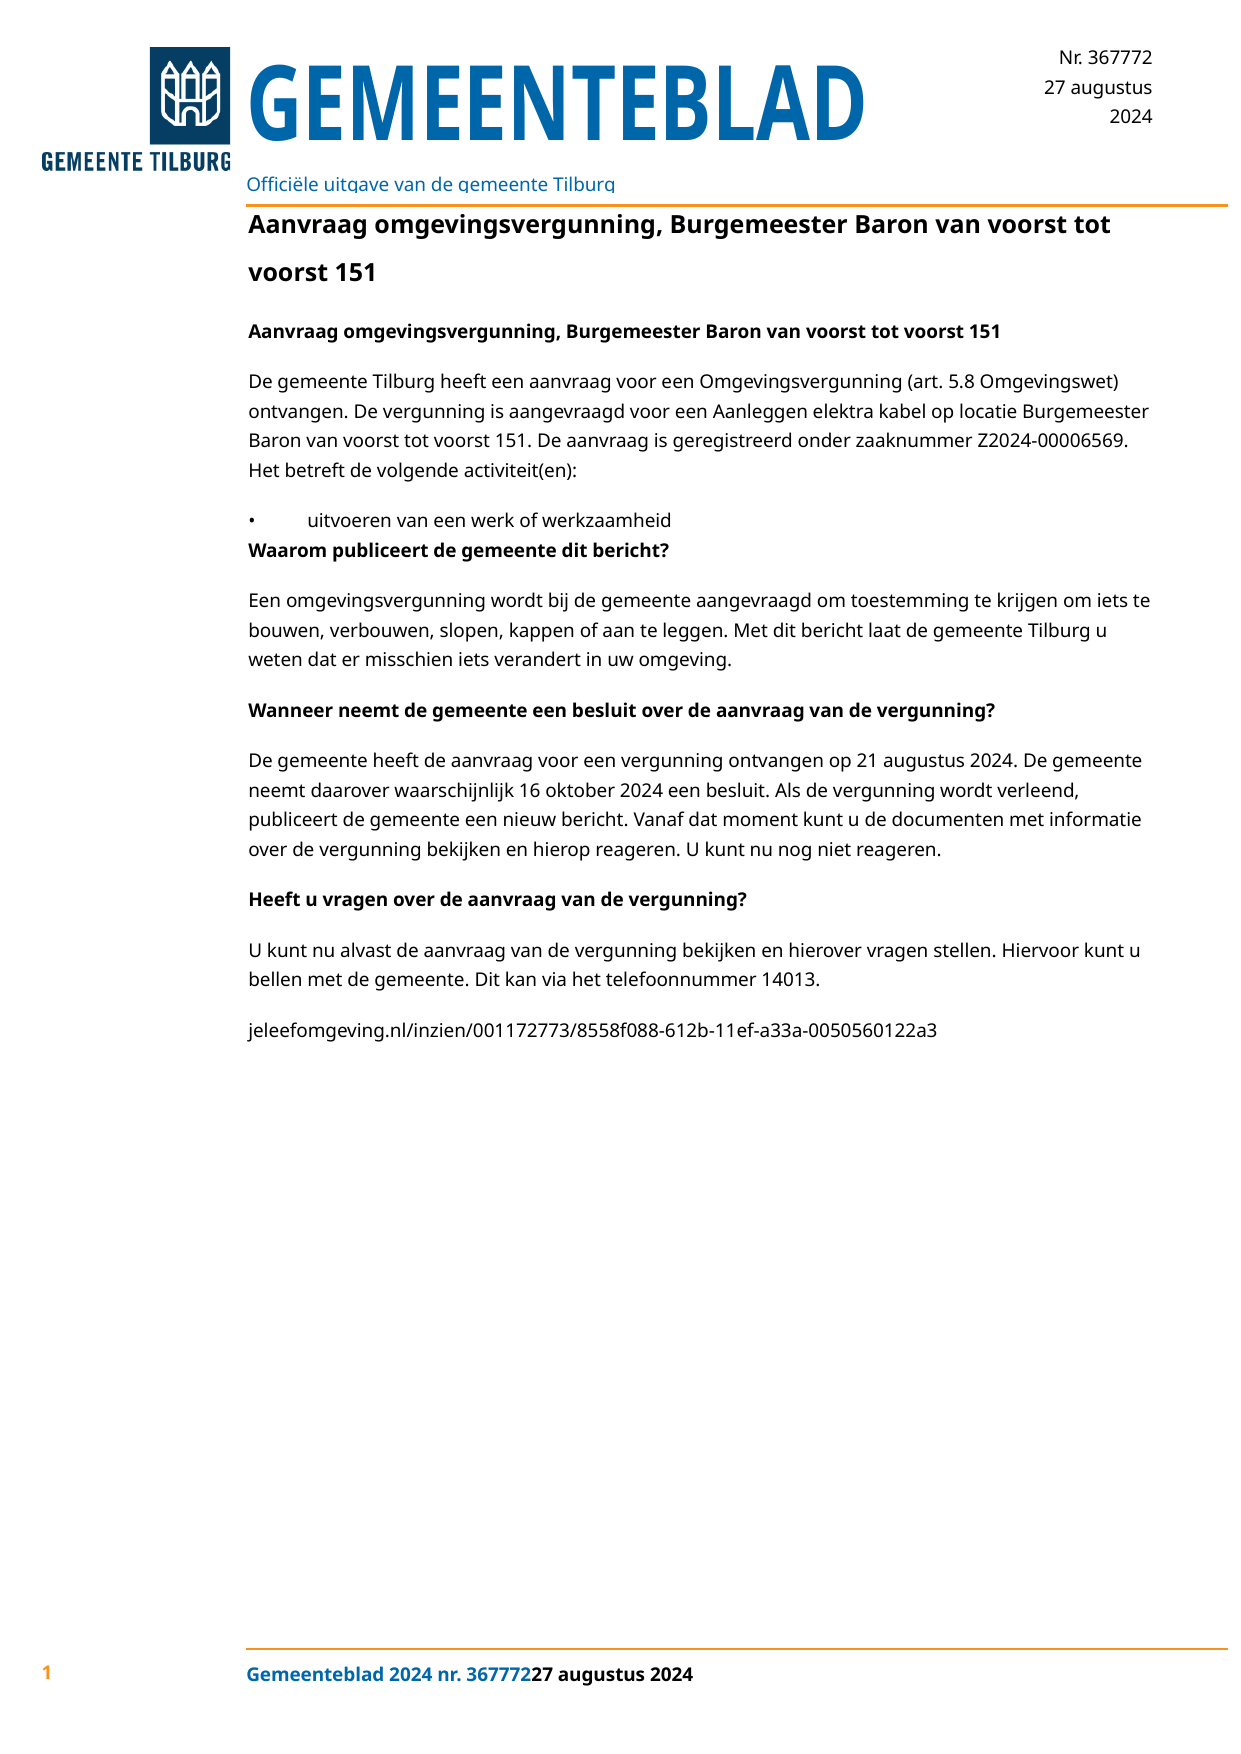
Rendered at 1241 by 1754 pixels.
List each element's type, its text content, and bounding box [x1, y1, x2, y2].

text jeleefomgeving.nl/inzien/001172773/8558f088-612b-11ef-a33a-0050560122a3 [248, 1017, 1152, 1043]
text De gemeente heeft de aanvraag voor een vergunning ontvangen op 21 augustus 2024. De gemeente neemt daarover waarschijnlijk 16 oktober 2024 een besluit. Als de vergunning wordt verleend, publiceert de gemeente een nieuw bericht. Vanaf dat moment kunt u de documenten met informatie over de vergunning bekijken en hierop reageren. U kunt nu nog niet reageren. [248, 747, 1152, 862]
text Aanvraag omgevingsvergunning, Burgemeester Baron van voorst tot voorst 151 [248, 207, 1152, 288]
text Heeft u vragen over de aanvraag van de vergunning? [248, 887, 1152, 912]
text Wanneer neemt de gemeente een besluit over de aanvraag van de vergunning? [248, 697, 1152, 723]
picture [41, 47, 231, 172]
text U kunt nu alvast de aanvraag van de vergunning bekijken en hierover vragen stellen. Hiervoor kunt u bellen met de gemeente. Dit kan via het telefoonnummer 14013. [248, 937, 1152, 992]
list uitvoeren van een werk of werkzaamheid [248, 507, 1152, 533]
text De gemeente Tilburg heeft een aanvraag voor een Omgevingsvergunning (art. 5.8 Omgevingswet) ontvangen. De vergunning is aangevraagd voor een Aanleggen elektra kabel op locatie Burgemeester Baron van voorst tot voorst 151. De aanvraag is geregistreerd onder zaaknummer Z2024-00006569. Het betreft de volgende activiteit(en): [248, 368, 1152, 483]
text Waarom publiceert de gemeente dit bericht? [248, 537, 1152, 563]
text Een omgevingsvergunning wordt bij de gemeente aangevraagd om toestemming te krijgen om iets te bouwen, verbouwen, slopen, kappen of aan te leggen. Met dit bericht laat de gemeente Tilburg u weten dat er misschien iets verandert in uw omgeving. [248, 587, 1152, 672]
text Aanvraag omgevingsvergunning, Burgemeester Baron van voorst tot voorst 151 [248, 318, 1152, 344]
